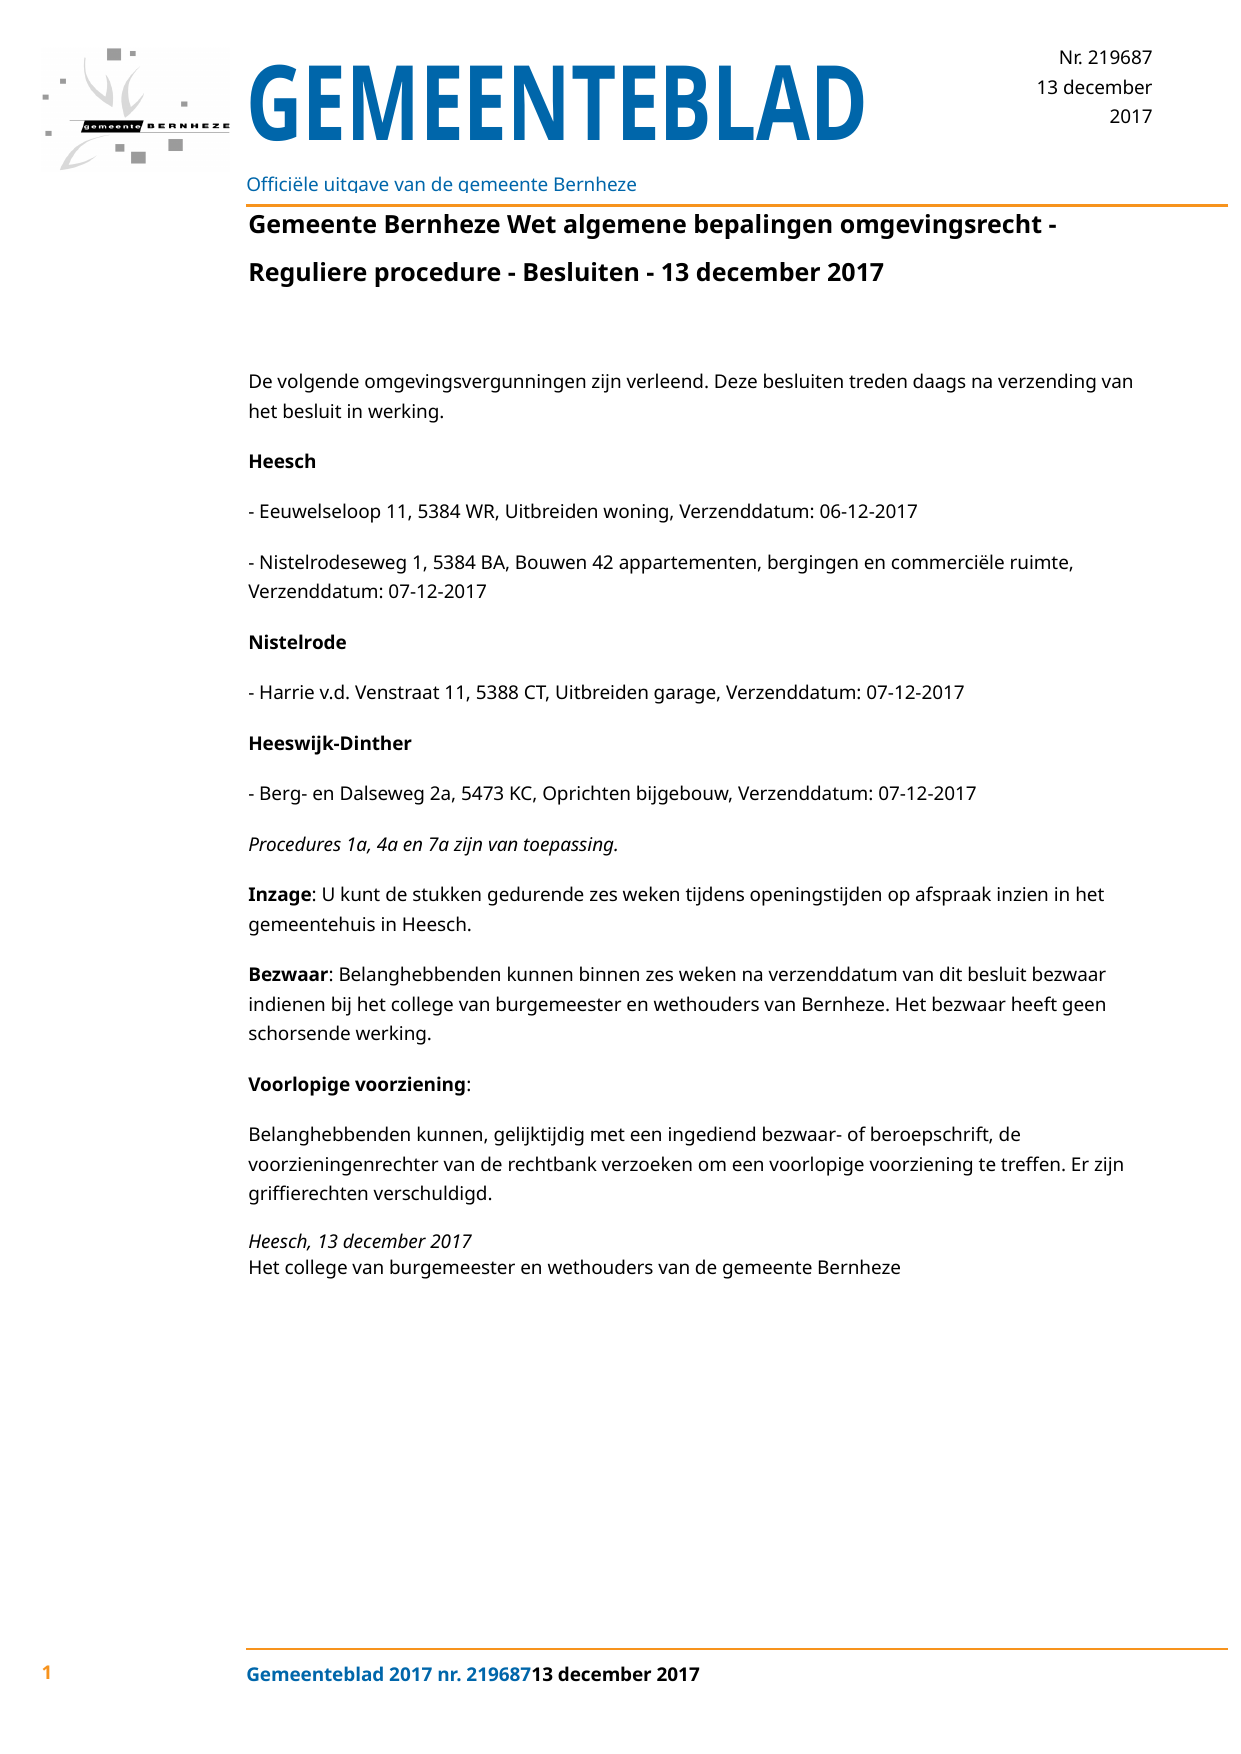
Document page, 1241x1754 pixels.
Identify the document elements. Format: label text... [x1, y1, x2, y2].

text De volgende omgevingsvergunningen zijn verleend. Deze besluiten treden daags na verzending van het besluit in werking. [248, 368, 1152, 424]
text Inzage: U kunt de stukken gedurende zes weken tijdens openingstijden op afspraak inzien in het gemeentehuis in Heesch. [248, 881, 1152, 937]
text Heeswijk-Dinther [248, 730, 1152, 756]
text Procedures 1a, 4a en 7a zijn van toepassing. [248, 831, 1152, 857]
text - Berg- en Dalseweg 2a, 5473 KC, Oprichten bijgebouw, Verzenddatum: 07-12-2017 [248, 780, 1152, 806]
text Heesch, 13 december 2017 [248, 1228, 1152, 1254]
text Nistelrode [248, 629, 1152, 655]
text - Nistelrodeseweg 1, 5384 BA, Bouwen 42 appartementen, bergingen en commerciële ruimte, Verzenddatum: 07-12-2017 [248, 549, 1152, 604]
text Voorlopige voorziening: [248, 1071, 1152, 1097]
text Heesch [248, 448, 1152, 474]
text Gemeente Bernheze Wet algemene bepalingen omgevingsrecht - Reguliere procedure - Besluiten - 13 december 2017 [248, 207, 1152, 288]
text - Eeuwelseloop 11, 5384 WR, Uitbreiden woning, Verzenddatum: 06-12-2017 [248, 499, 1152, 524]
picture [41, 47, 231, 172]
text Belanghebbenden kunnen, gelijktijdig met een ingediend bezwaar- of beroepschrift, de voorzieningenrechter van de rechtbank verzoeken om een voorlopige voorziening te treffen. Er zijn griffierechten verschuldigd. [248, 1121, 1152, 1206]
text - Harrie v.d. Venstraat 11, 5388 CT, Uitbreiden garage, Verzenddatum: 07-12-2017 [248, 679, 1152, 705]
text Het college van burgemeester en wethouders van de gemeente Bernheze [248, 1254, 1152, 1280]
text Bezwaar: Belanghebbenden kunnen binnen zes weken na verzenddatum van dit besluit bezwaar indienen bij het college van burgemeester en wethouders van Bernheze. Het bezwaar heeft geen schorsende werking. [248, 961, 1152, 1046]
